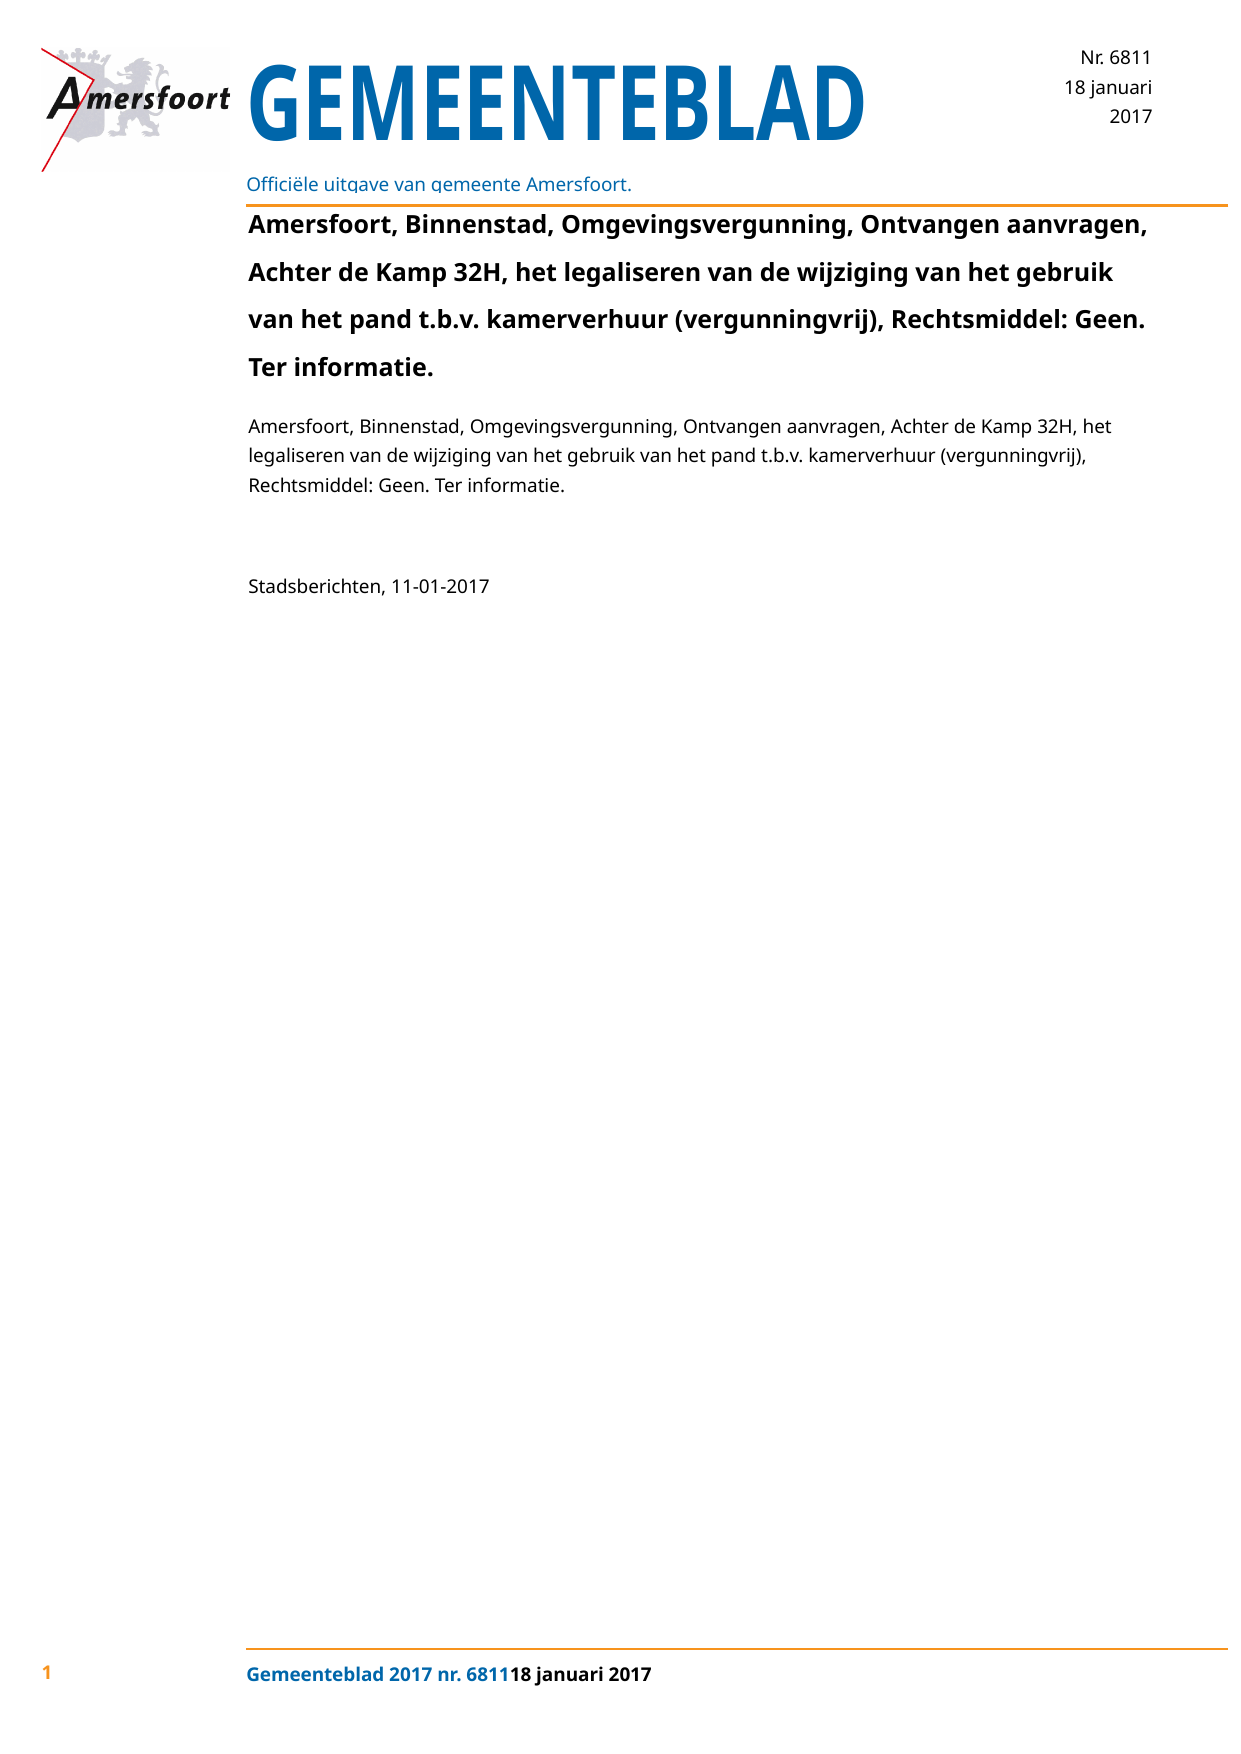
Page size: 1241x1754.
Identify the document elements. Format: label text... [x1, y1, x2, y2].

text Stadsberichten, 11-01-2017 [248, 573, 1152, 599]
text Amersfoort, Binnenstad, Omgevingsvergunning, Ontvangen aanvragen, Achter de Kamp 32H, het legaliseren van de wijziging van het gebruik van het pand t.b.v. kamerverhuur (vergunningvrij), Rechtsmiddel: Geen. Ter informatie. [248, 413, 1152, 498]
text Amersfoort, Binnenstad, Omgevingsvergunning, Ontvangen aanvragen, Achter de Kamp 32H, het legaliseren van de wijziging van het gebruik van het pand t.b.v. kamerverhuur (vergunningvrij), Rechtsmiddel: Geen. Ter informatie. [248, 207, 1152, 384]
picture [41, 47, 231, 172]
